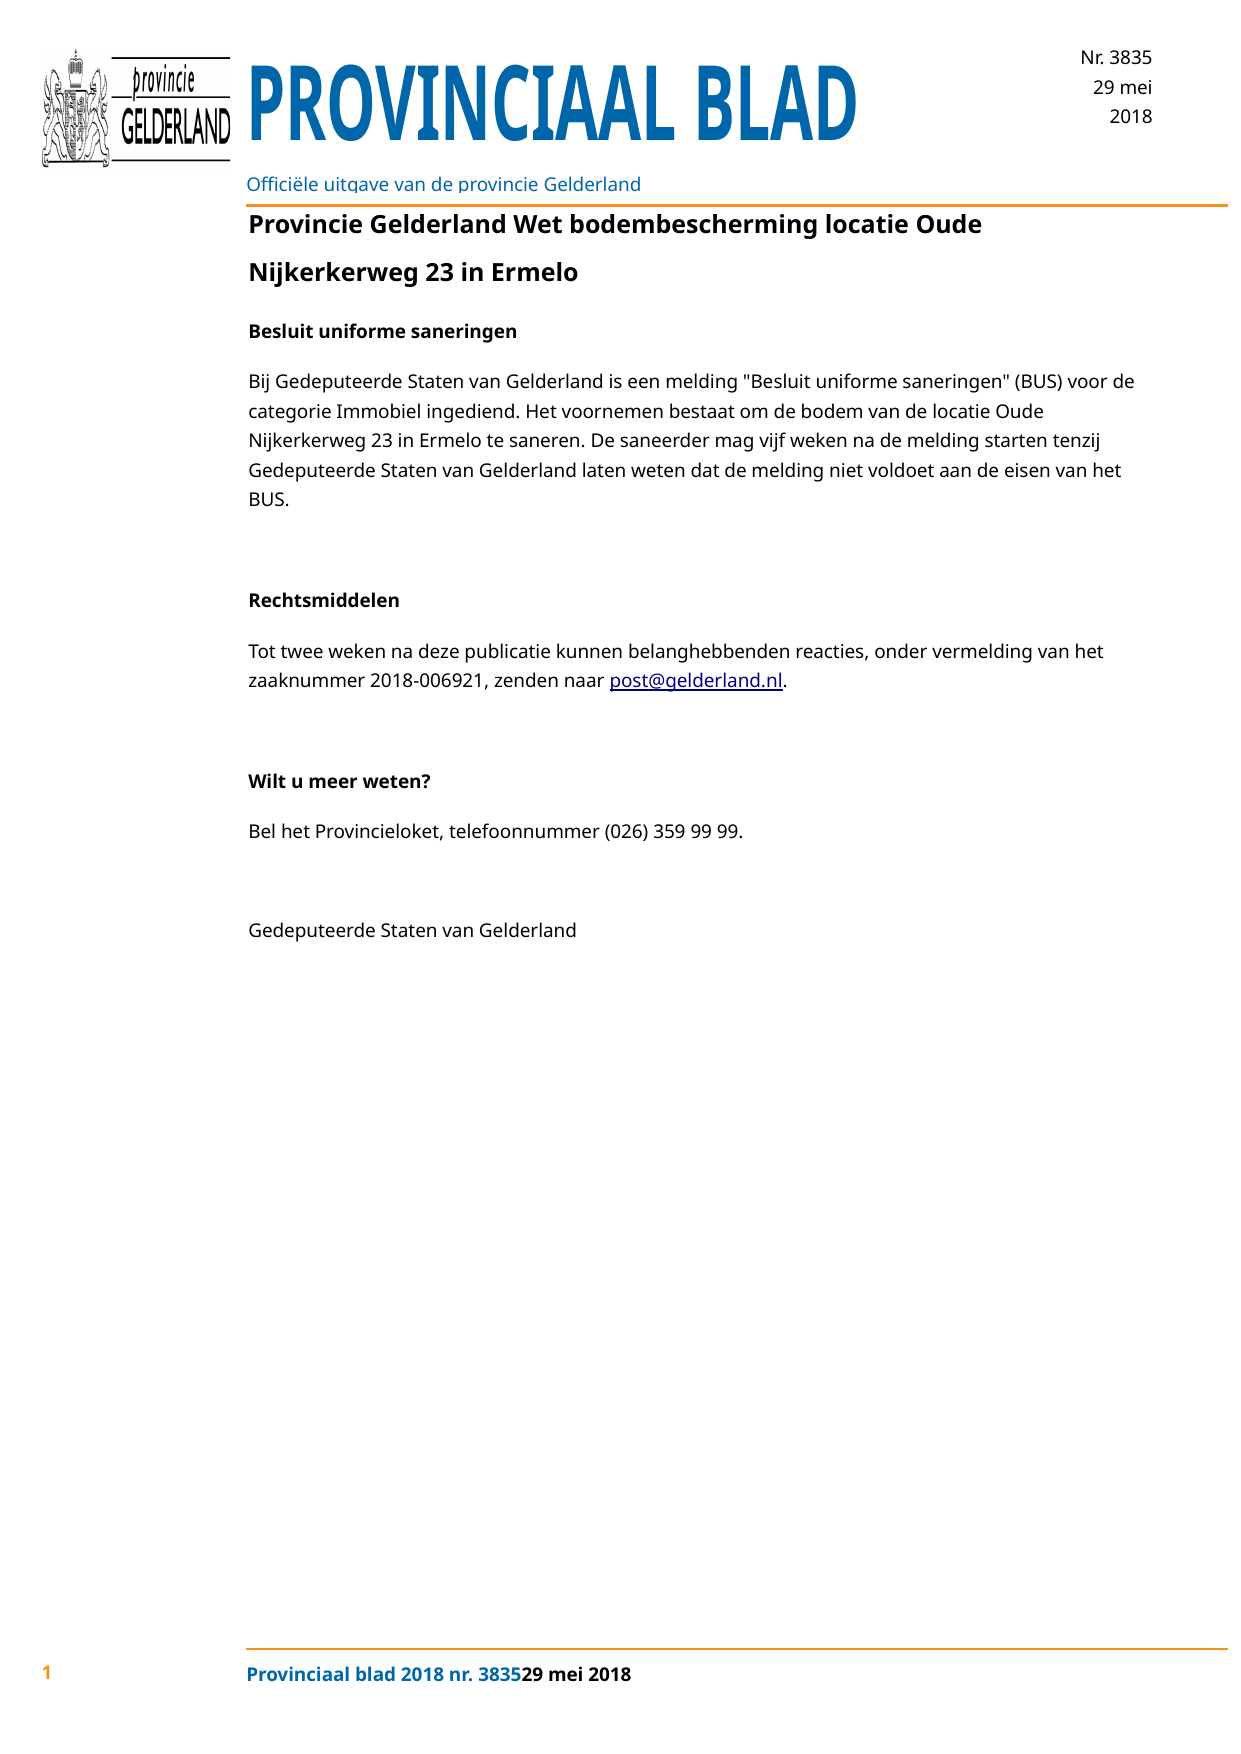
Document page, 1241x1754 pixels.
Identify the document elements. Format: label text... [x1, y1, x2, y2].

text Bij Gedeputeerde Staten van Gelderland is een melding "Besluit uniforme saneringen" (BUS) voor de categorie Immobiel ingediend. Het voornemen bestaat om de bodem van de locatie Oude Nijkerkerweg 23 in Ermelo te saneren. De saneerder mag vijf weken na de melding starten tenzij Gedeputeerde Staten van Gelderland laten weten dat de melding niet voldoet aan de eisen van het BUS. [248, 368, 1152, 512]
text Wilt u meer weten? [248, 768, 1152, 794]
text Besluit uniforme saneringen [248, 318, 1152, 344]
text Tot twee weken na deze publicatie kunnen belanghebbenden reacties, onder vermelding van het zaaknummer 2018-006921, zenden naar post@gelderland.nl. [248, 638, 1152, 693]
text Gedeputeerde Staten van Gelderland [248, 917, 1152, 943]
text Provincie Gelderland Wet bodembescherming locatie Oude Nijkerkerweg 23 in Ermelo [248, 207, 1152, 288]
picture [41, 47, 231, 172]
text Rechtsmiddelen [248, 587, 1152, 613]
text Bel het Provincieloket, telefoonnummer (026) 359 99 99. [248, 819, 1152, 844]
